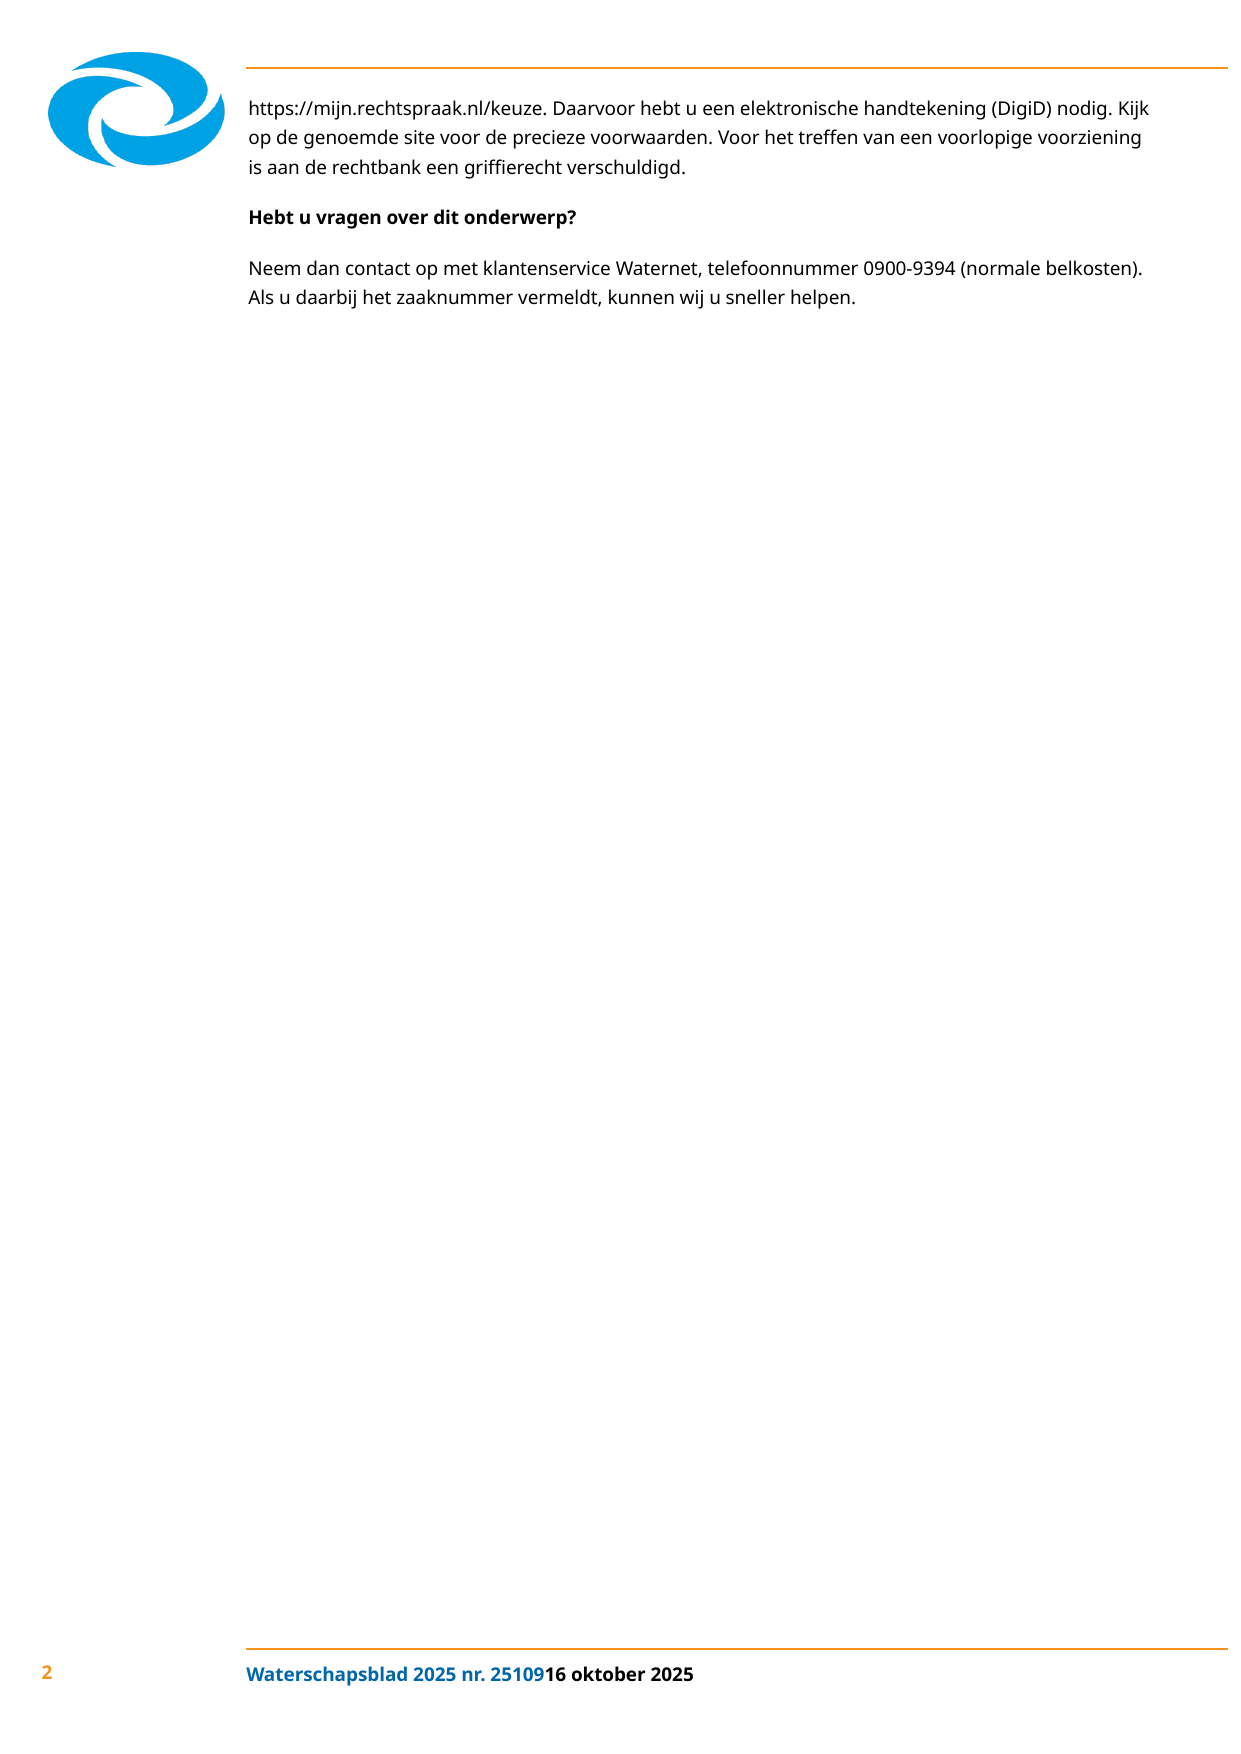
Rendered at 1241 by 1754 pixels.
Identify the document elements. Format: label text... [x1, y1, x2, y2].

picture [41, 47, 231, 172]
text https://mijn.rechtspraak.nl/keuze. Daarvoor hebt u een elektronische handtekening (DigiD) nodig. Kijk op de genoemde site voor de precieze voorwaarden. Voor het treffen van een voorlopige voorziening is aan de rechtbank een griffierecht verschuldigd. [248, 95, 1152, 180]
text Neem dan contact op met klantenservice Waternet, telefoonnummer 0900-9394 (normale belkosten). Als u daarbij het zaaknummer vermeldt, kunnen wij u sneller helpen. [248, 255, 1152, 310]
text Hebt u vragen over dit onderwerp? [248, 204, 1152, 230]
